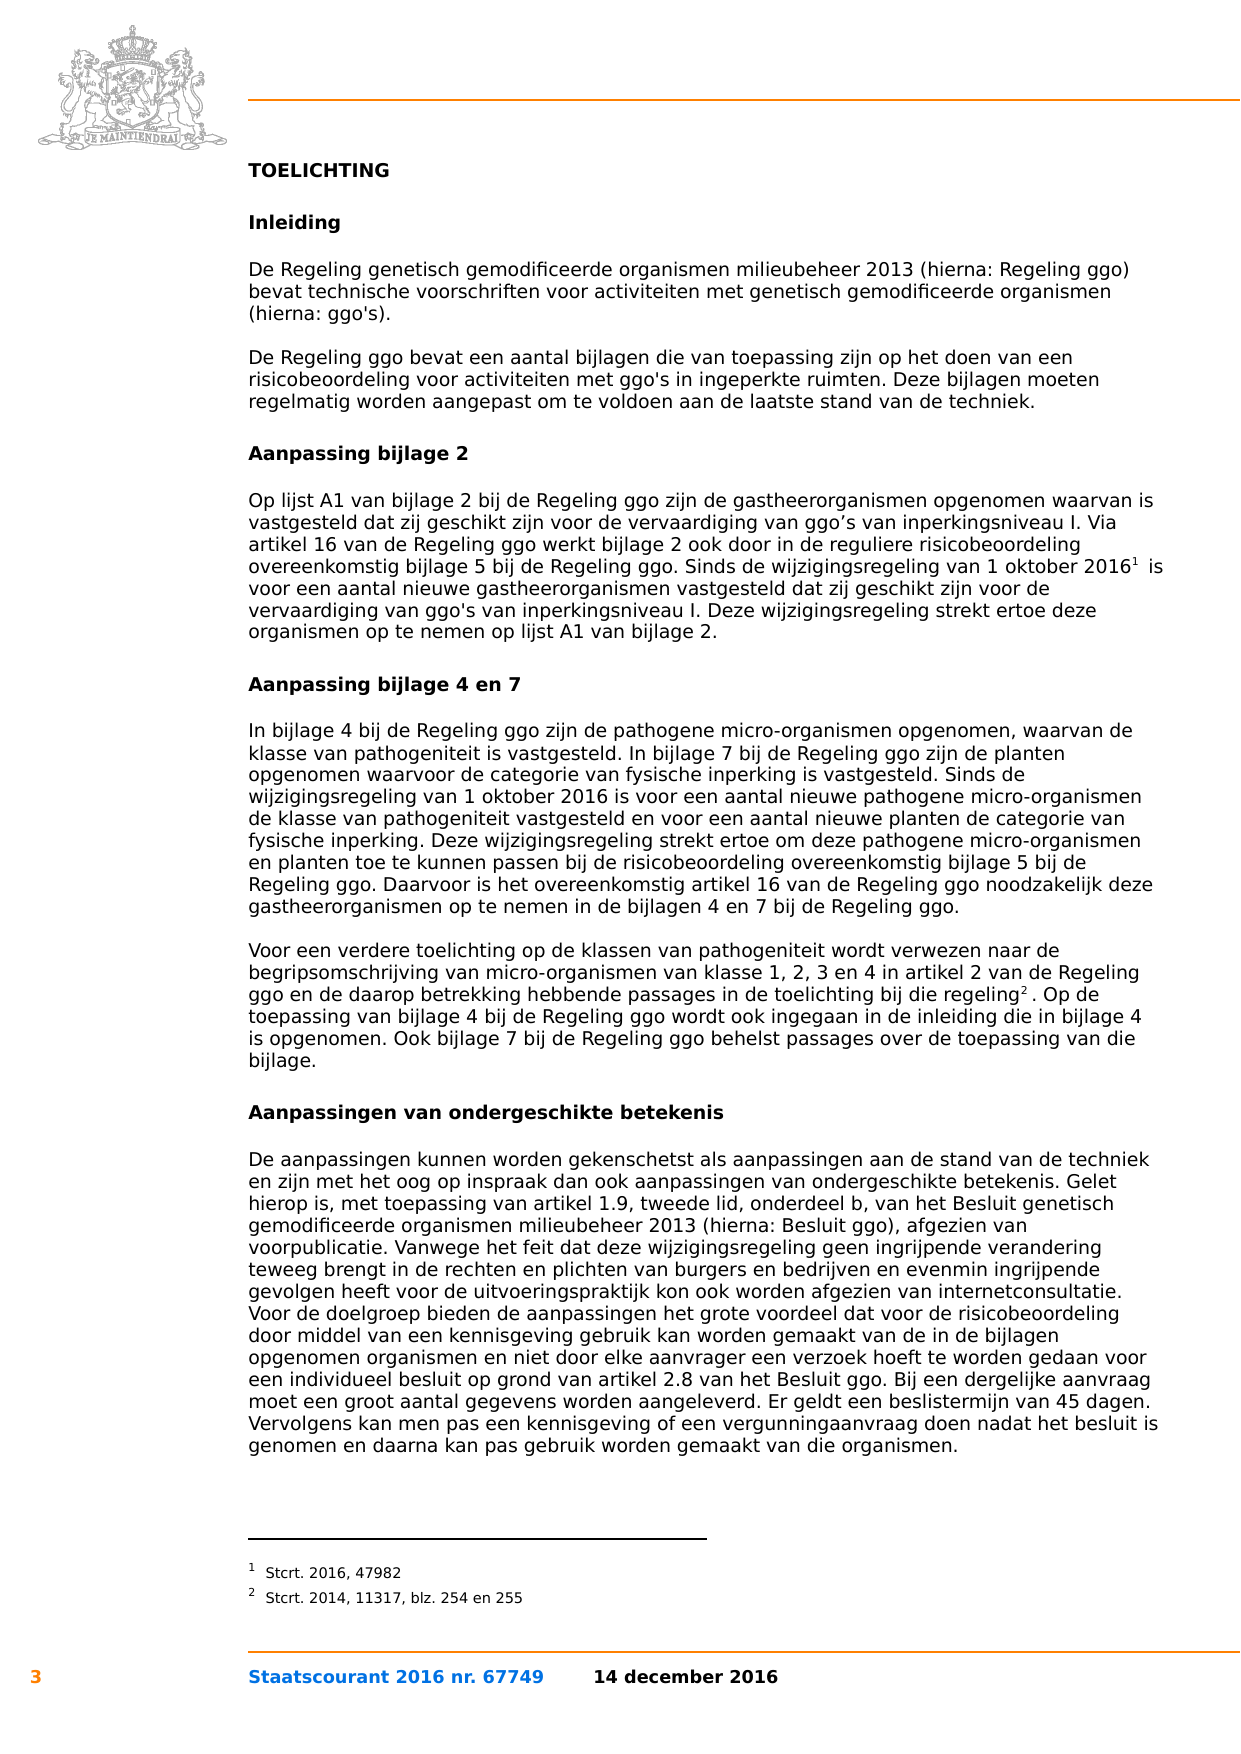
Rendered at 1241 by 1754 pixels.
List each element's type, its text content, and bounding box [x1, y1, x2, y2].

subtitle TOELICHTING [248, 160, 1163, 182]
text Stcrt. 2014, 11317, blz. 254 en 255 [248, 1586, 1163, 1608]
text De aanpassingen kunnen worden gekenschetst als aanpassingen aan de stand van de techniek en zijn met het oog op inspraak dan ook aanpassingen van ondergeschikte betekenis. Gelet hierop is, met toepassing van artikel 1.9, tweede lid, onderdeel b, van het Besluit genetisch gemodificeerde organismen milieubeheer 2013 (hierna: Besluit ggo), afgezien van voorpublicatie. Vanwege het feit dat deze wijzigingsregeling geen ingrijpende verandering teweeg brengt in de rechten en plichten van burgers en bedrijven en evenmin ingrijpende gevolgen heeft voor de uitvoeringspraktijk kon ook worden afgezien van internetconsultatie. Voor de doelgroep bieden de aanpassingen het grote voordeel dat voor de risicobeoordeling door middel van een kennisgeving gebruik kan worden gemaakt van de in de bijlagen opgenomen organismen en niet door elke aanvrager een verzoek hoeft te worden gedaan voor een individueel besluit op grond van artikel 2.8 van het Besluit ggo. Bij een dergelijke aanvraag moet een groot aantal gegevens worden aangeleverd. Er geldt een beslistermijn van 45 dagen. Vervolgens kan men pas een kennisgeving of een vergunningaanvraag doen nadat het besluit is genomen en daarna kan pas gebruik worden gemaakt van die organismen. [248, 1149, 1163, 1457]
subtitle Aanpassing bijlage 2 [248, 443, 1163, 464]
subtitle Aanpassingen van ondergeschikte betekenis [248, 1102, 1163, 1124]
text Stcrt. 2016, 47982 [248, 1561, 1163, 1583]
subtitle Inleiding [248, 212, 1163, 234]
text Op lijst A1 van bijlage 2 bij de Regeling ggo zijn de gastheerorganismen opgenomen waarvan is vastgesteld dat zij geschikt zijn voor de vervaardiging van ggo’s van inperkingsniveau I. Via artikel 16 van de Regeling ggo werkt bijlage 2 ook door in de reguliere risicobeoordeling overeenkomstig bijlage 5 bij de Regeling ggo. Sinds de wijzigingsregeling van 1 oktober 2016 is voor een aantal nieuwe gastheerorganismen vastgesteld dat zij geschikt zijn voor de vervaardiging van ggo's van inperkingsniveau I. Deze wijzigingsregeling strekt ertoe deze organismen op te nemen op lijst A1 van bijlage 2. [248, 489, 1163, 643]
subtitle Aanpassing bijlage 4 en 7 [248, 673, 1163, 695]
text Voor een verdere toelichting op de klassen van pathogeniteit wordt verwezen naar de begripsomschrijving van micro-organismen van klasse 1, 2, 3 en 4 in artikel 2 van de Regeling ggo en de daarop betrekking hebbende passages in de toelichting bij die regeling. Op de toepassing van bijlage 4 bij de Regeling ggo wordt ook ingegaan in de inleiding die in bijlage 4 is opgenomen. Ook bijlage 7 bij de Regeling ggo behelst passages over de toepassing van die bijlage. [248, 940, 1163, 1072]
text In bijlage 4 bij de Regeling ggo zijn de pathogene micro-organismen opgenomen, waarvan de klasse van pathogeniteit is vastgesteld. In bijlage 7 bij de Regeling ggo zijn de planten opgenomen waarvoor de categorie van fysische inperking is vastgesteld. Sinds de wijzigingsregeling van 1 oktober 2016 is voor een aantal nieuwe pathogene micro-organismen de klasse van pathogeniteit vastgesteld en voor een aantal nieuwe planten de categorie van fysische inperking. Deze wijzigingsregeling strekt ertoe om deze pathogene micro-organismen en planten toe te kunnen passen bij de risicobeoordeling overeenkomstig bijlage 5 bij de Regeling ggo. Daarvoor is het overeenkomstig artikel 16 van de Regeling ggo noodzakelijk deze gastheerorganismen op te nemen in de bijlagen 4 en 7 bij de Regeling ggo. [248, 720, 1163, 918]
picture [38, 25, 227, 150]
text De Regeling ggo bevat een aantal bijlagen die van toepassing zijn op het doen van een risicobeoordeling voor activiteiten met ggo's in ingeperkte ruimten. Deze bijlagen moeten regelmatig worden aangepast om te voldoen aan de laatste stand van de techniek. [248, 347, 1163, 413]
text De Regeling genetisch gemodificeerde organismen milieubeheer 2013 (hierna: Regeling ggo) bevat technische voorschriften voor activiteiten met genetisch gemodificeerde organismen (hierna: ggo's). [248, 259, 1163, 325]
